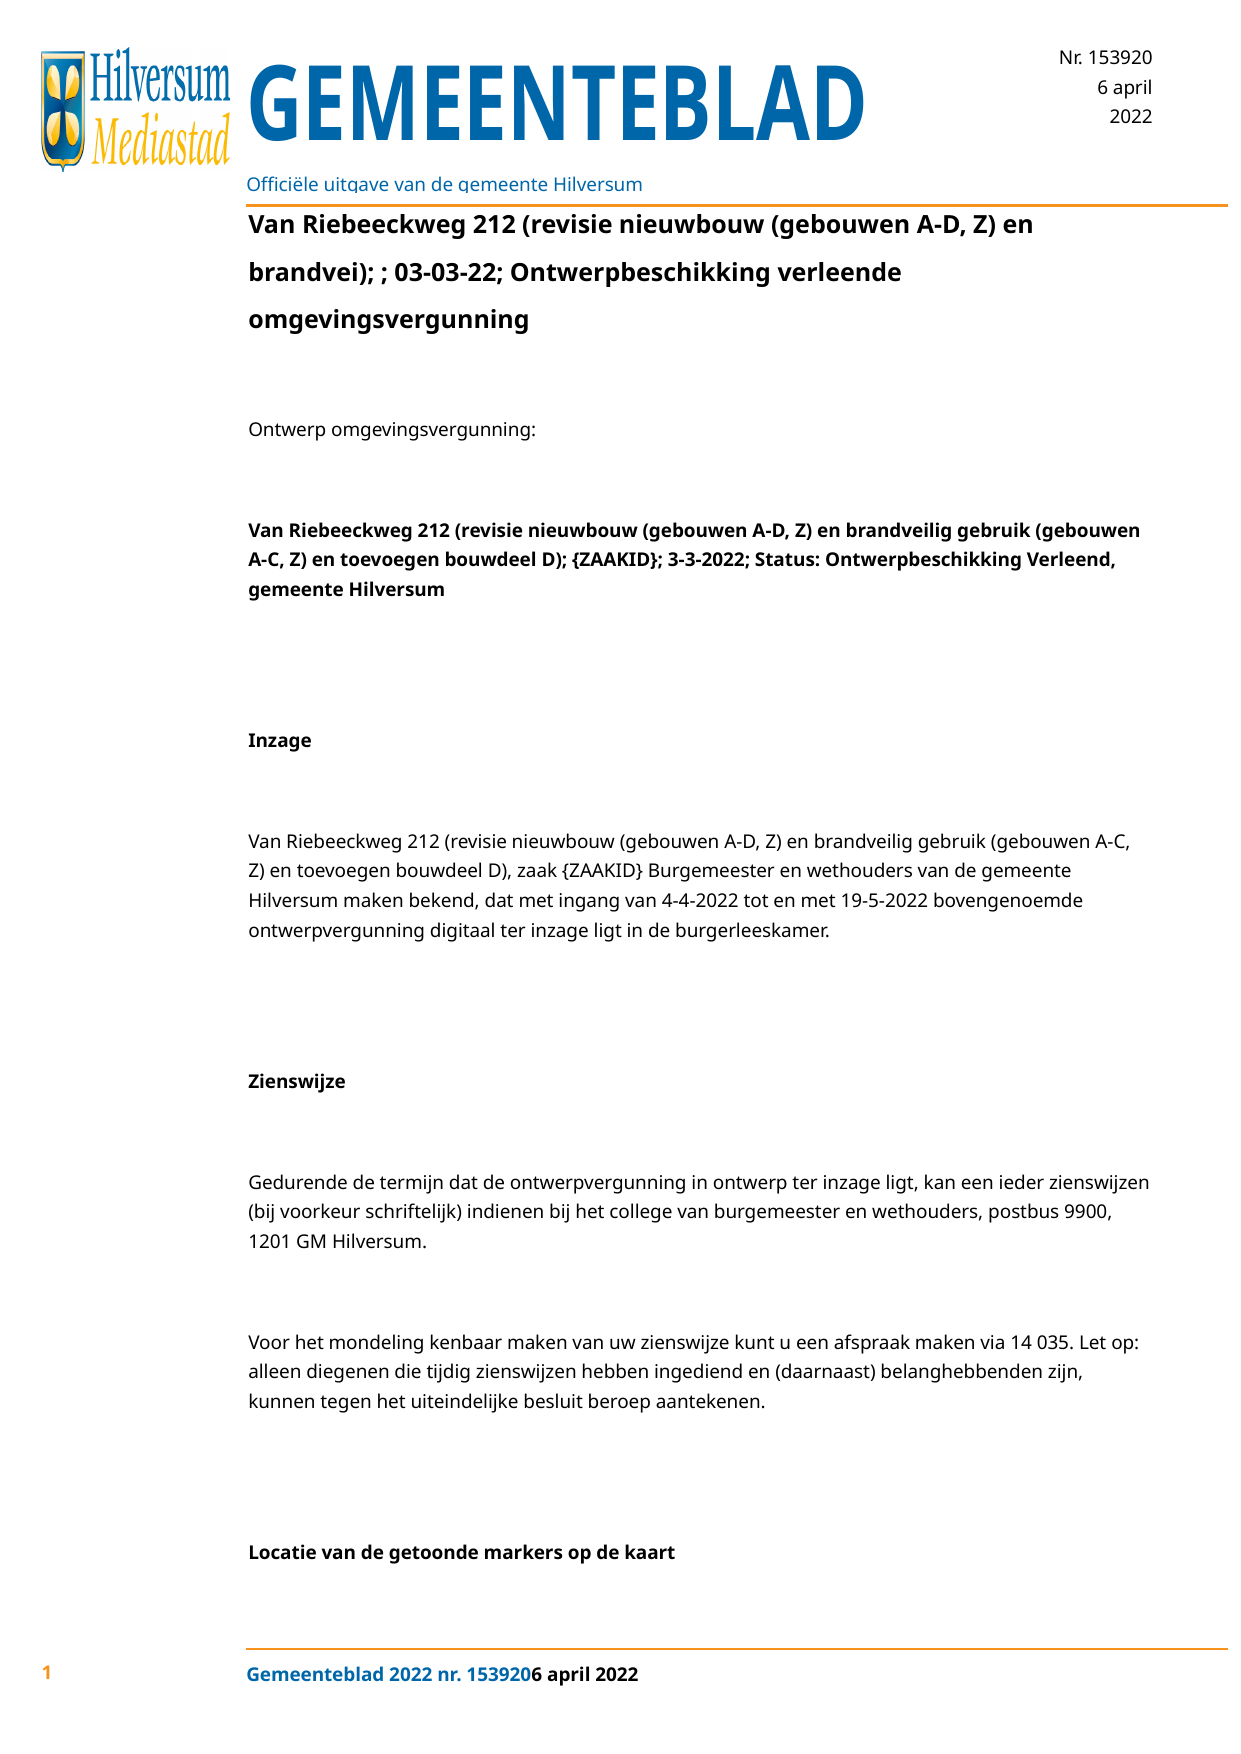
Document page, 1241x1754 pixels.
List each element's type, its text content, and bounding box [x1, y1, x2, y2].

text Inzage [248, 727, 1152, 753]
text Zienswijze [248, 1068, 1152, 1094]
text Van Riebeeckweg 212 (revisie nieuwbouw (gebouwen A-D, Z) en brandveilig gebruik (gebouwen A-C, Z) en toevoegen bouwdeel D), zaak {ZAAKID} Burgemeester en wethouders van de gemeente Hilversum maken bekend, dat met ingang van 4-4-2022 tot en met 19-5-2022 bovengenoemde ontwerpvergunning digitaal ter inzage ligt in de burgerleeskamer. [248, 828, 1152, 942]
picture [41, 47, 231, 172]
text Locatie van de getoonde markers op de kaart [248, 1539, 1152, 1565]
text Van Riebeeckweg 212 (revisie nieuwbouw (gebouwen A-D, Z) en brandveilig gebruik (gebouwen A-C, Z) en toevoegen bouwdeel D); {ZAAKID}; 3-3-2022; Status: Ontwerpbeschikking Verleend, gemeente Hilversum [248, 517, 1152, 602]
text Ontwerp omgevingsvergunning: [248, 416, 1152, 442]
text Van Riebeeckweg 212 (revisie nieuwbouw (gebouwen A-D, Z) en brandvei); ; 03-03-22; Ontwerpbeschikking verleende omgevingsvergunning [248, 207, 1152, 336]
text Gedurende de termijn dat de ontwerpvergunning in ontwerp ter inzage ligt, kan een ieder zienswijzen (bij voorkeur schriftelijk) indienen bij het college van burgemeester en wethouders, postbus 9900, 1201 GM Hilversum. [248, 1169, 1152, 1254]
text Voor het mondeling kenbaar maken van uw zienswijze kunt u een afspraak maken via 14 035. Let op: alleen diegenen die tijdig zienswijzen hebben ingediend en (daarnaast) belanghebbenden zijn, kunnen tegen het uiteindelijke besluit beroep aantekenen. [248, 1329, 1152, 1414]
